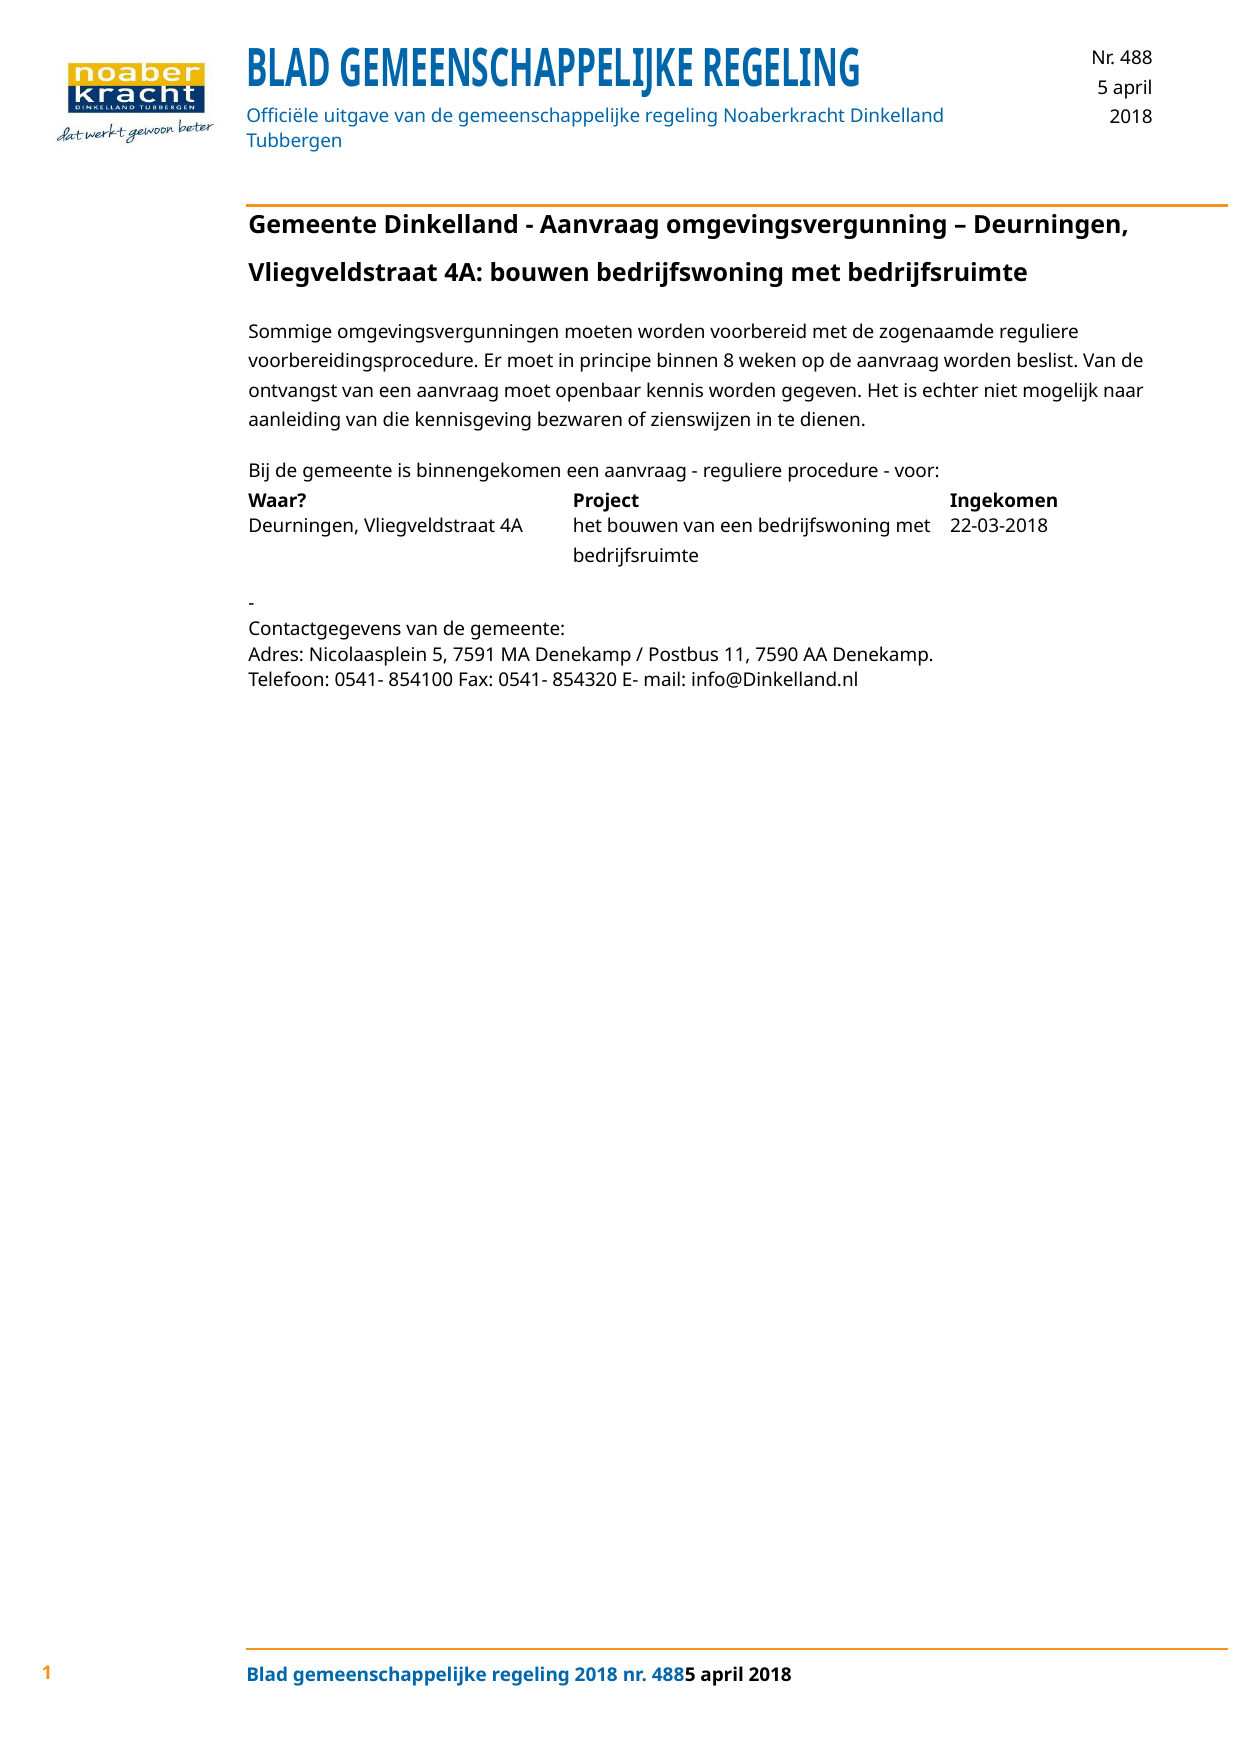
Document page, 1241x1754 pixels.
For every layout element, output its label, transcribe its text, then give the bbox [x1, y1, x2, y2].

text Sommige omgevingsvergunningen moeten worden voorbereid met de zogenaamde reguliere voorbereidingsprocedure. Er moet in principe binnen 8 weken op de aanvraag worden beslist. Van de ontvangst van een aanvraag moet openbaar kennis worden gegeven. Het is echter niet mogelijk naar aanleiding van die kennisgeving bezwaren of zienswijzen in te dienen. [248, 318, 1152, 432]
text Telefoon: 0541- 854100 Fax: 0541- 854320 E- mail: info@Dinkelland.nl [248, 666, 1152, 692]
table_cell Deurningen, Vliegveldstraat 4A [248, 513, 573, 568]
text - [248, 589, 1152, 615]
text Adres: Nicolaasplein 5, 7591 MA Denekamp / Postbus 11, 7590 AA Denekamp. [248, 641, 1152, 666]
table_header Waar? [248, 487, 573, 512]
text Contactgegevens van de gemeente: [248, 615, 1152, 641]
table_cell 22-03-2018 [950, 513, 1152, 568]
table_header Ingekomen [950, 487, 1152, 512]
table_header Project [573, 487, 950, 512]
table_cell het bouwen van een bedrijfswoning met bedrijfsruimte [573, 513, 950, 568]
picture [41, 47, 231, 172]
text Bij de gemeente is binnengekomen een aanvraag - reguliere procedure - voor: [248, 457, 1152, 483]
text Gemeente Dinkelland - Aanvraag omgevingsvergunning – Deurningen, Vliegveldstraat 4A: bouwen bedrijfswoning met bedrijfsruimte [248, 207, 1152, 288]
